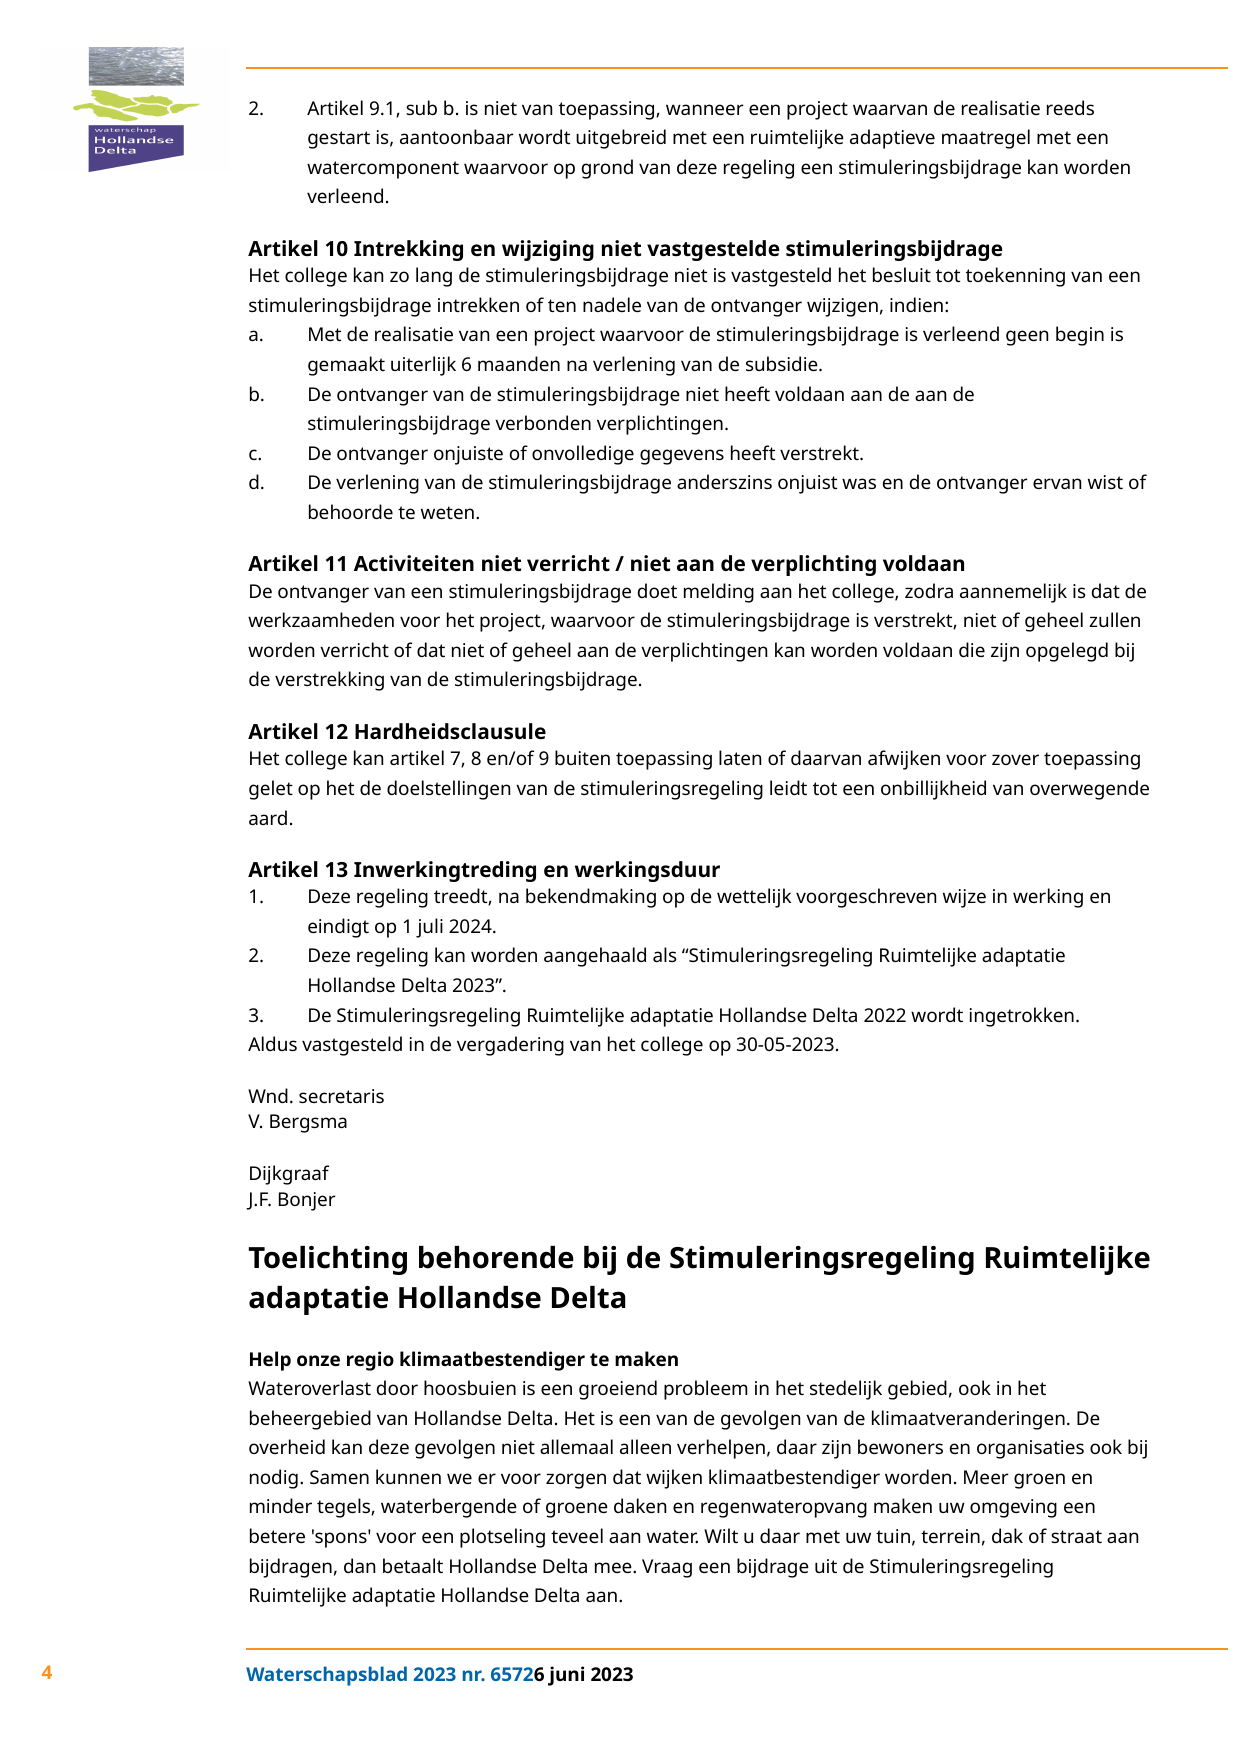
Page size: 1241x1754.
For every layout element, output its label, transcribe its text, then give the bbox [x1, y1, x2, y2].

list De ontvanger van de stimuleringsbijdrage niet heeft voldaan aan de aan de stimuleringsbijdrage verbonden verplichtingen. [248, 381, 1152, 436]
text Het college kan artikel 7, 8 en/of 9 buiten toepassing laten of daarvan afwijken voor zover toepassing gelet op het de doelstellingen van de stimuleringsregeling leidt tot een onbillijkheid van overwegende aard. [248, 746, 1152, 830]
list Deze regeling treedt, na bekendmaking op de wettelijk voorgeschreven wijze in werking en eindigt op 1 juli 2024. [248, 883, 1152, 939]
text Dijkgraaf [248, 1160, 1152, 1186]
text Artikel 10 Intrekking en wijziging niet vastgestelde stimuleringsbijdrage [248, 234, 1152, 262]
picture [41, 47, 231, 172]
text J.F. Bonjer [248, 1186, 1152, 1212]
text De ontvanger van een stimuleringsbijdrage doet melding aan het college, zodra aannemelijk is dat de werkzaamheden voor het project, waarvoor de stimuleringsbijdrage is verstrekt, niet of geheel zullen worden verricht of dat niet of geheel aan de verplichtingen kan worden voldaan die zijn opgelegd bij de verstrekking van de stimuleringsbijdrage. [248, 578, 1152, 692]
text Toelichting behorende bij de Stimuleringsregeling Ruimtelijke adaptatie Hollandse Delta [248, 1237, 1152, 1317]
text Help onze regio klimaatbestendiger te maken [248, 1346, 1152, 1372]
list De Stimuleringsregeling Ruimtelijke adaptatie Hollandse Delta 2022 wordt ingetrokken. [248, 1002, 1152, 1028]
text Wateroverlast door hoosbuien is een groeiend probleem in het stedelijk gebied, ook in het beheergebied van Hollandse Delta. Het is een van de gevolgen van de klimaatveranderingen. De overheid kan deze gevolgen niet allemaal alleen verhelpen, daar zijn bewoners en organisaties ook bij nodig. Samen kunnen we er voor zorgen dat wijken klimaatbestendiger worden. Meer groen en minder tegels, waterbergende of groene daken en regenwateropvang maken uw omgeving een betere 'spons' voor een plotseling teveel aan water. Wilt u daar met uw tuin, terrein, dak of straat aan bijdragen, dan betaalt Hollandse Delta mee. Vraag een bijdrage uit de Stimuleringsregeling Ruimtelijke adaptatie Hollandse Delta aan. [248, 1375, 1152, 1608]
text Artikel 13 Inwerkingtreding en werkingsduur [248, 855, 1152, 883]
list Deze regeling kan worden aangehaald als “Stimuleringsregeling Ruimtelijke adaptatie Hollandse Delta 2023”. [248, 943, 1152, 998]
text Aldus vastgesteld in de vergadering van het college op 30-05-2023. [248, 1031, 1152, 1057]
list De verlening van de stimuleringsbijdrage anderszins onjuist was en de ontvanger ervan wist of behoorde te weten. [248, 469, 1152, 525]
text Wnd. secretaris [248, 1083, 1152, 1109]
text Artikel 12 Hardheidsclausule [248, 717, 1152, 746]
list Artikel 9.1, sub b. is niet van toepassing, wanneer een project waarvan de realisatie reeds gestart is, aantoonbaar wordt uitgebreid met een ruimtelijke adaptieve maatregel met een watercomponent waarvoor op grond van deze regeling een stimuleringsbijdrage kan worden verleend. [248, 95, 1152, 209]
text V. Bergsma [248, 1109, 1152, 1134]
text Het college kan zo lang de stimuleringsbijdrage niet is vastgesteld het besluit tot toekenning van een stimuleringsbijdrage intrekken of ten nadele van de ontvanger wijzigen, indien: [248, 262, 1152, 318]
list De ontvanger onjuiste of onvolledige gegevens heeft verstrekt. [248, 440, 1152, 466]
text Artikel 11 Activiteiten niet verricht / niet aan de verplichting voldaan [248, 549, 1152, 578]
list Met de realisatie van een project waarvoor de stimuleringsbijdrage is verleend geen begin is gemaakt uiterlijk 6 maanden na verlening van de subsidie. [248, 322, 1152, 377]
